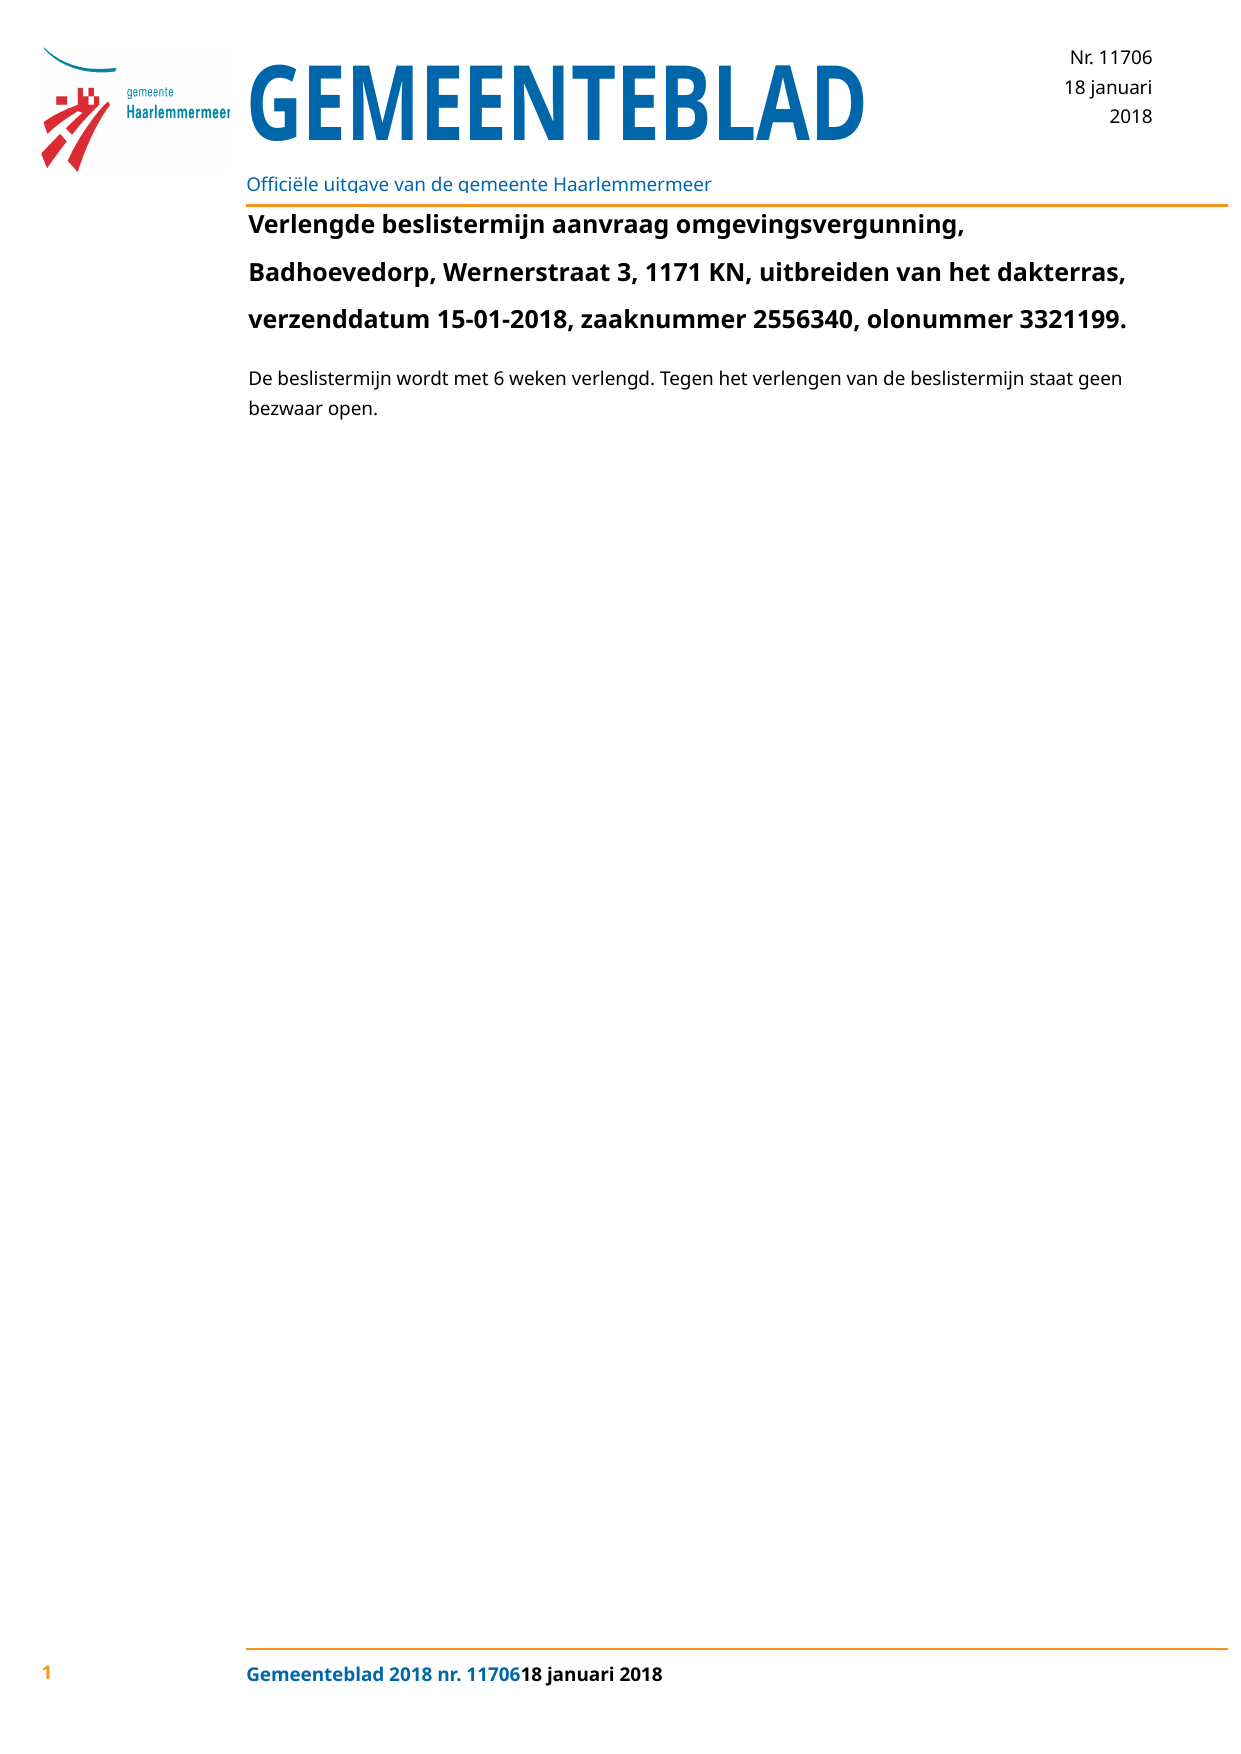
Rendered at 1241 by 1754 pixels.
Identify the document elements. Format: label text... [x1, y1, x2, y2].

picture [41, 47, 231, 172]
text De beslistermijn wordt met 6 weken verlengd. Tegen het verlengen van de beslistermijn staat geen bezwaar open. [248, 366, 1152, 421]
text Verlengde beslistermijn aanvraag omgevingsvergunning, Badhoevedorp, Wernerstraat 3, 1171 KN, uitbreiden van het dakterras, verzenddatum 15-01-2018, zaaknummer 2556340, olonummer 3321199. [248, 207, 1152, 336]
